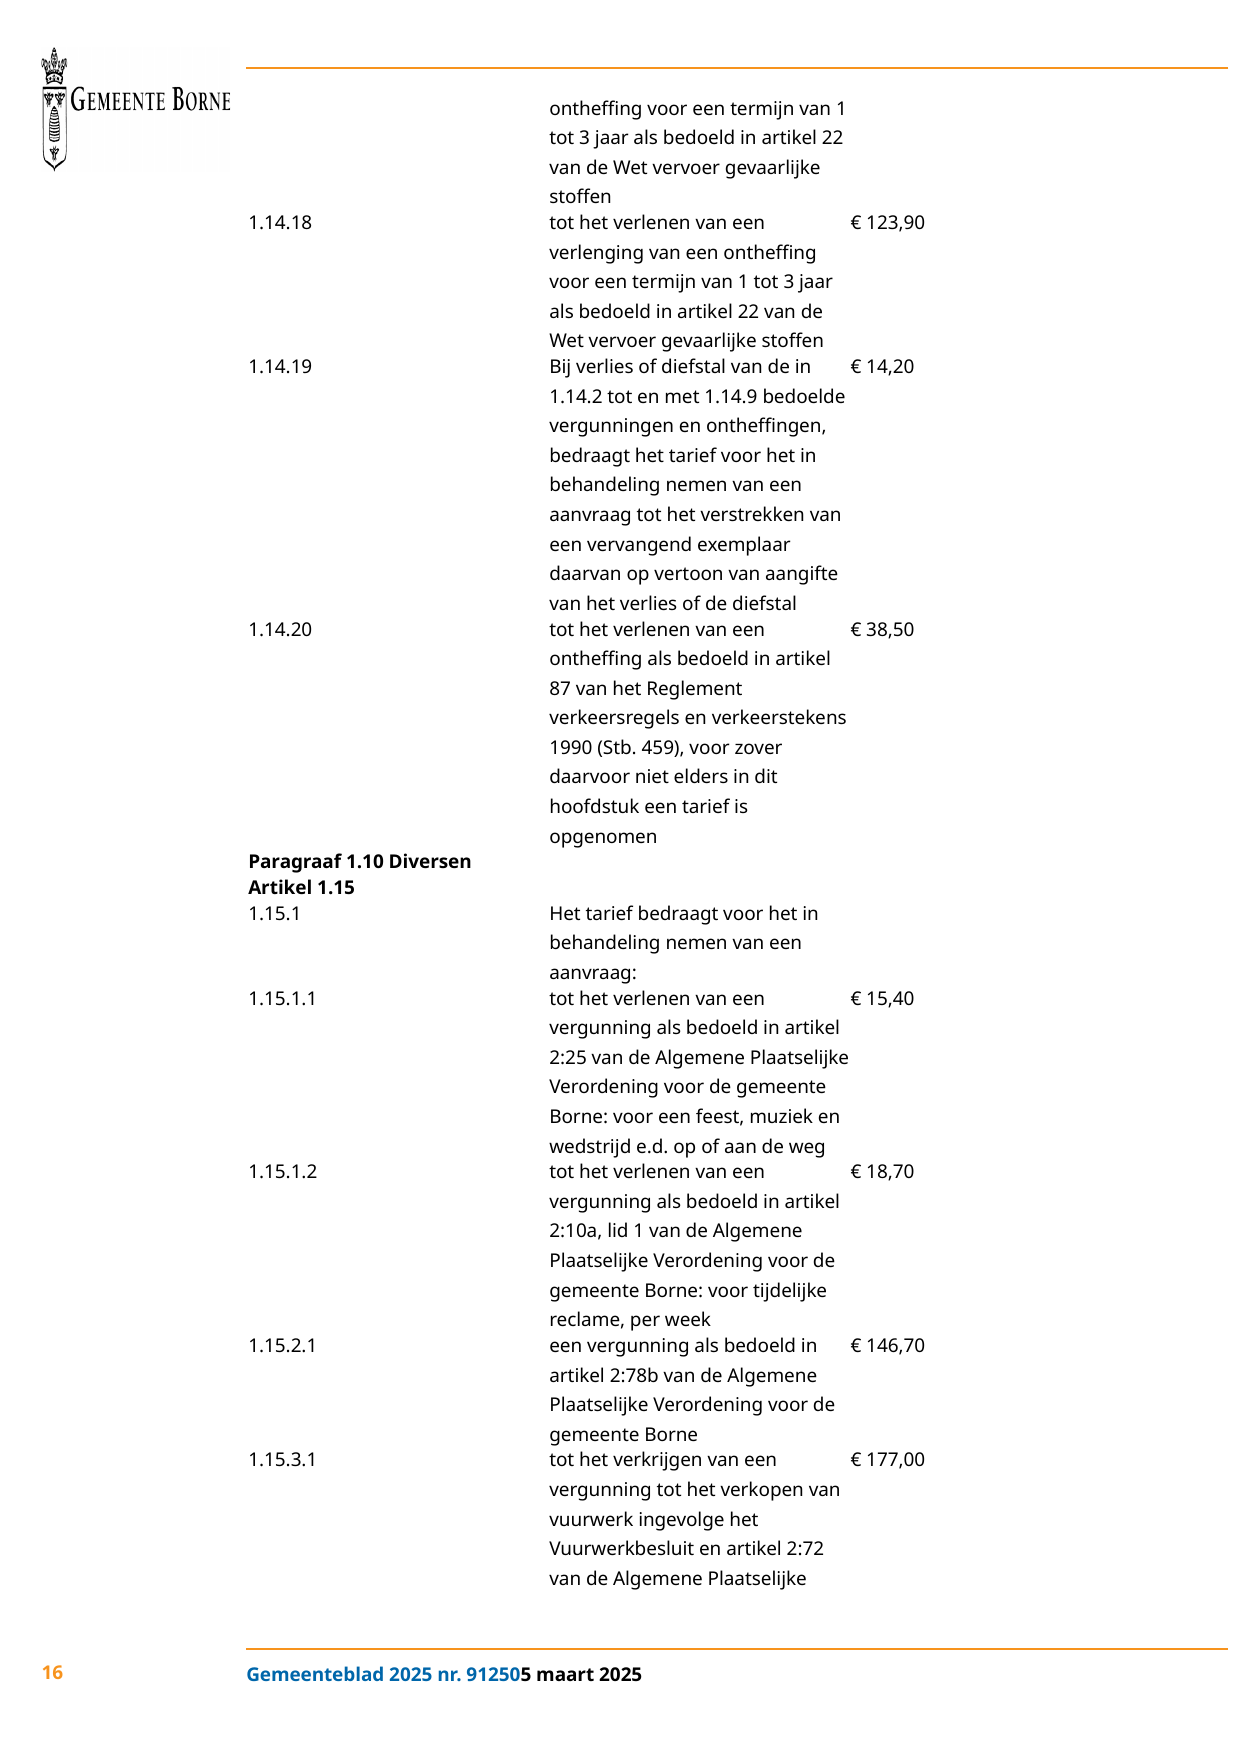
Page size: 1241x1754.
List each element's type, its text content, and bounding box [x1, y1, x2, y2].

table_cell [850, 95, 1152, 209]
table_cell 1.15.2.1 [248, 1332, 549, 1447]
table_cell € 14,20 [850, 353, 1152, 616]
table_cell € 177,00 [850, 1447, 1152, 1591]
table_cell 1.15.1 [248, 900, 549, 985]
table_cell 1.15.3.1 [248, 1447, 549, 1591]
table_cell 1.15.1.1 [248, 985, 549, 1158]
table_cell [850, 849, 1152, 874]
table_cell 1.15.1.2 [248, 1159, 549, 1332]
table_cell Bij verlies of diefstal van de in 1.14.2 tot en met 1.14.9 bedoelde vergunningen en ontheffingen, bedraagt het tarief voor het in behandeling nemen van een aanvraag tot het verstrekken van een vervangend exemplaar daarvan op vertoon van aangifte van het verlies of de diefstal [549, 353, 850, 616]
table_cell 1.14.19 [248, 353, 549, 616]
table_cell Het tarief bedraagt voor het in behandeling nemen van een aanvraag: [549, 900, 850, 985]
table_cell € 18,70 [850, 1159, 1152, 1332]
table_cell 1.14.18 [248, 209, 549, 353]
table_cell Paragraaf 1.10 Diversen [248, 849, 850, 874]
picture [41, 47, 231, 172]
table_cell Artikel 1.15 [248, 874, 850, 900]
table_cell [850, 900, 1152, 985]
table_cell 1.14.20 [248, 616, 549, 848]
table_cell tot het verkrijgen van een vergunning tot het verkopen van vuurwerk ingevolge het Vuurwerkbesluit en artikel 2:72 van de Algemene Plaatselijke [549, 1447, 850, 1591]
table_cell ontheffing voor een termijn van 1 tot 3 jaar als bedoeld in artikel 22 van de Wet vervoer gevaarlijke stoffen [549, 95, 850, 209]
table_cell tot het verlenen van een verlenging van een ontheffing voor een termijn van 1 tot 3 jaar als bedoeld in artikel 22 van de Wet vervoer gevaarlijke stoffen [549, 209, 850, 353]
table_cell [850, 874, 1152, 900]
table_cell tot het verlenen van een vergunning als bedoeld in artikel 2:25 van de Algemene Plaatselijke Verordening voor de gemeente Borne: voor een feest, muziek en wedstrijd e.d. op of aan de weg [549, 985, 850, 1158]
table_cell € 38,50 [850, 616, 1152, 848]
table_cell € 146,70 [850, 1332, 1152, 1447]
table_cell een vergunning als bedoeld in artikel 2:78b van de Algemene Plaatselijke Verordening voor de gemeente Borne [549, 1332, 850, 1447]
table_cell tot het verlenen van een vergunning als bedoeld in artikel 2:10a, lid 1 van de Algemene Plaatselijke Verordening voor de gemeente Borne: voor tijdelijke reclame, per week [549, 1159, 850, 1332]
table_cell € 15,40 [850, 985, 1152, 1158]
table_cell [248, 95, 549, 209]
table_cell tot het verlenen van een ontheffing als bedoeld in artikel 87 van het Reglement verkeersregels en verkeerstekens 1990 (Stb. 459), voor zover daarvoor niet elders in dit hoofdstuk een tarief is opgenomen [549, 616, 850, 848]
table_cell € 123,90 [850, 209, 1152, 353]
